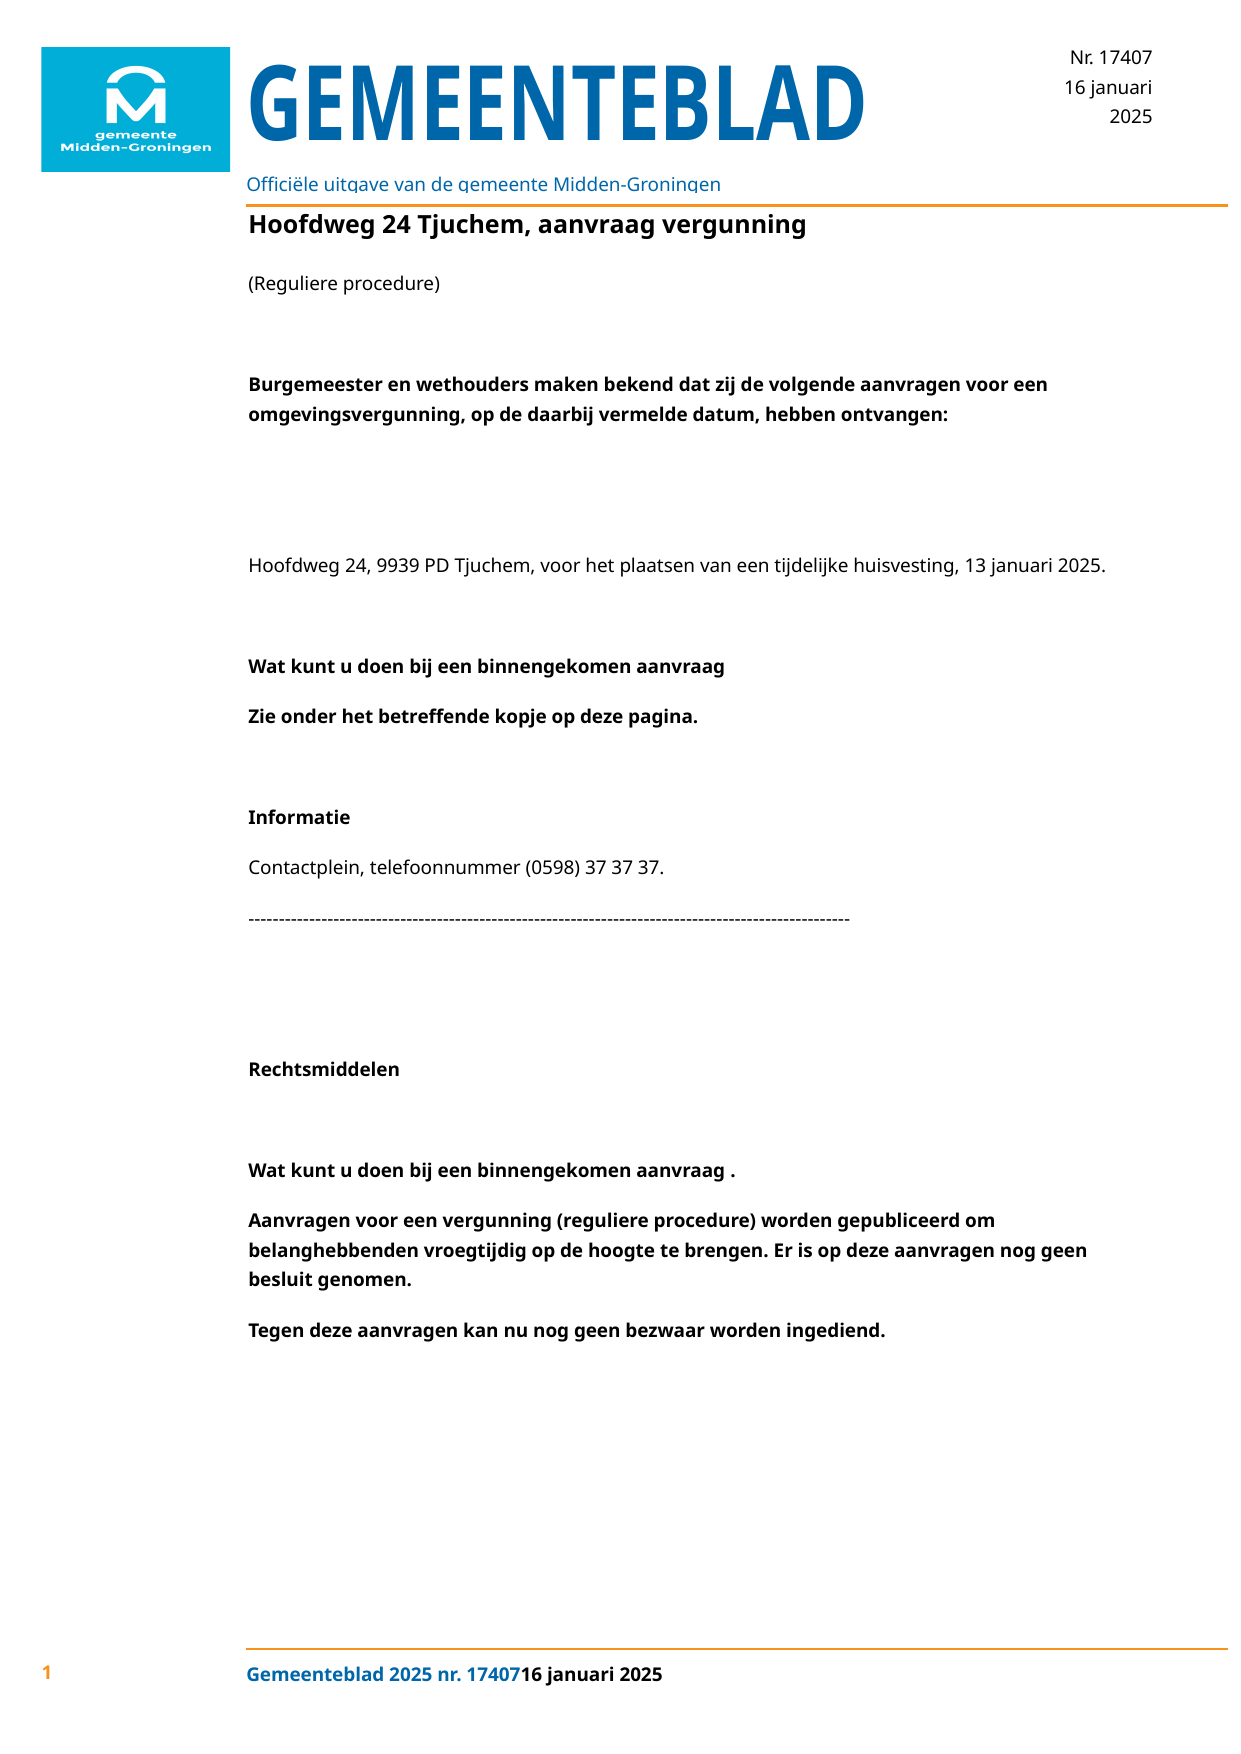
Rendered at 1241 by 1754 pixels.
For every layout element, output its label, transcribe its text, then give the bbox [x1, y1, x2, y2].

text Wat kunt u doen bij een binnengekomen aanvraag [248, 653, 1152, 678]
picture [107, 89, 165, 122]
text Aanvragen voor een vergunning (reguliere procedure) worden gepubliceerd om belanghebbenden vroegtijdig op de hoogte te brengen. Er is op deze aanvragen nog geen besluit genomen. [248, 1207, 1152, 1292]
text Rechtsmiddelen [248, 1056, 1152, 1082]
text Informatie [248, 804, 1152, 830]
picture [108, 66, 164, 82]
text Contactplein, telefoonnummer (0598) 37 37 37. [248, 854, 1152, 880]
text Wat kunt u doen bij een binnengekomen aanvraag . [248, 1157, 1152, 1183]
text Zie onder het betreffende kopje op deze pagina. [248, 703, 1152, 729]
picture [184, 146, 190, 153]
text Hoofdweg 24, 9939 PD Tjuchem, voor het plaatsen van een tijdelijke huisvesting, 13 januari 2025. [248, 552, 1152, 578]
text --------------------------------------------------------------------------------------------------- [248, 905, 1152, 931]
text Hoofdweg 24 Tjuchem, aanvraag vergunning [248, 207, 1152, 241]
text Tegen deze aanvragen kan nu nog geen bezwaar worden ingediend. [248, 1317, 1152, 1343]
text Burgemeester en wethouders maken bekend dat zij de volgende aanvragen voor een omgevingsvergunning, op de daarbij vermelde datum, hebben ontvangen: [248, 371, 1152, 426]
text (Reguliere procedure) [248, 270, 1152, 296]
